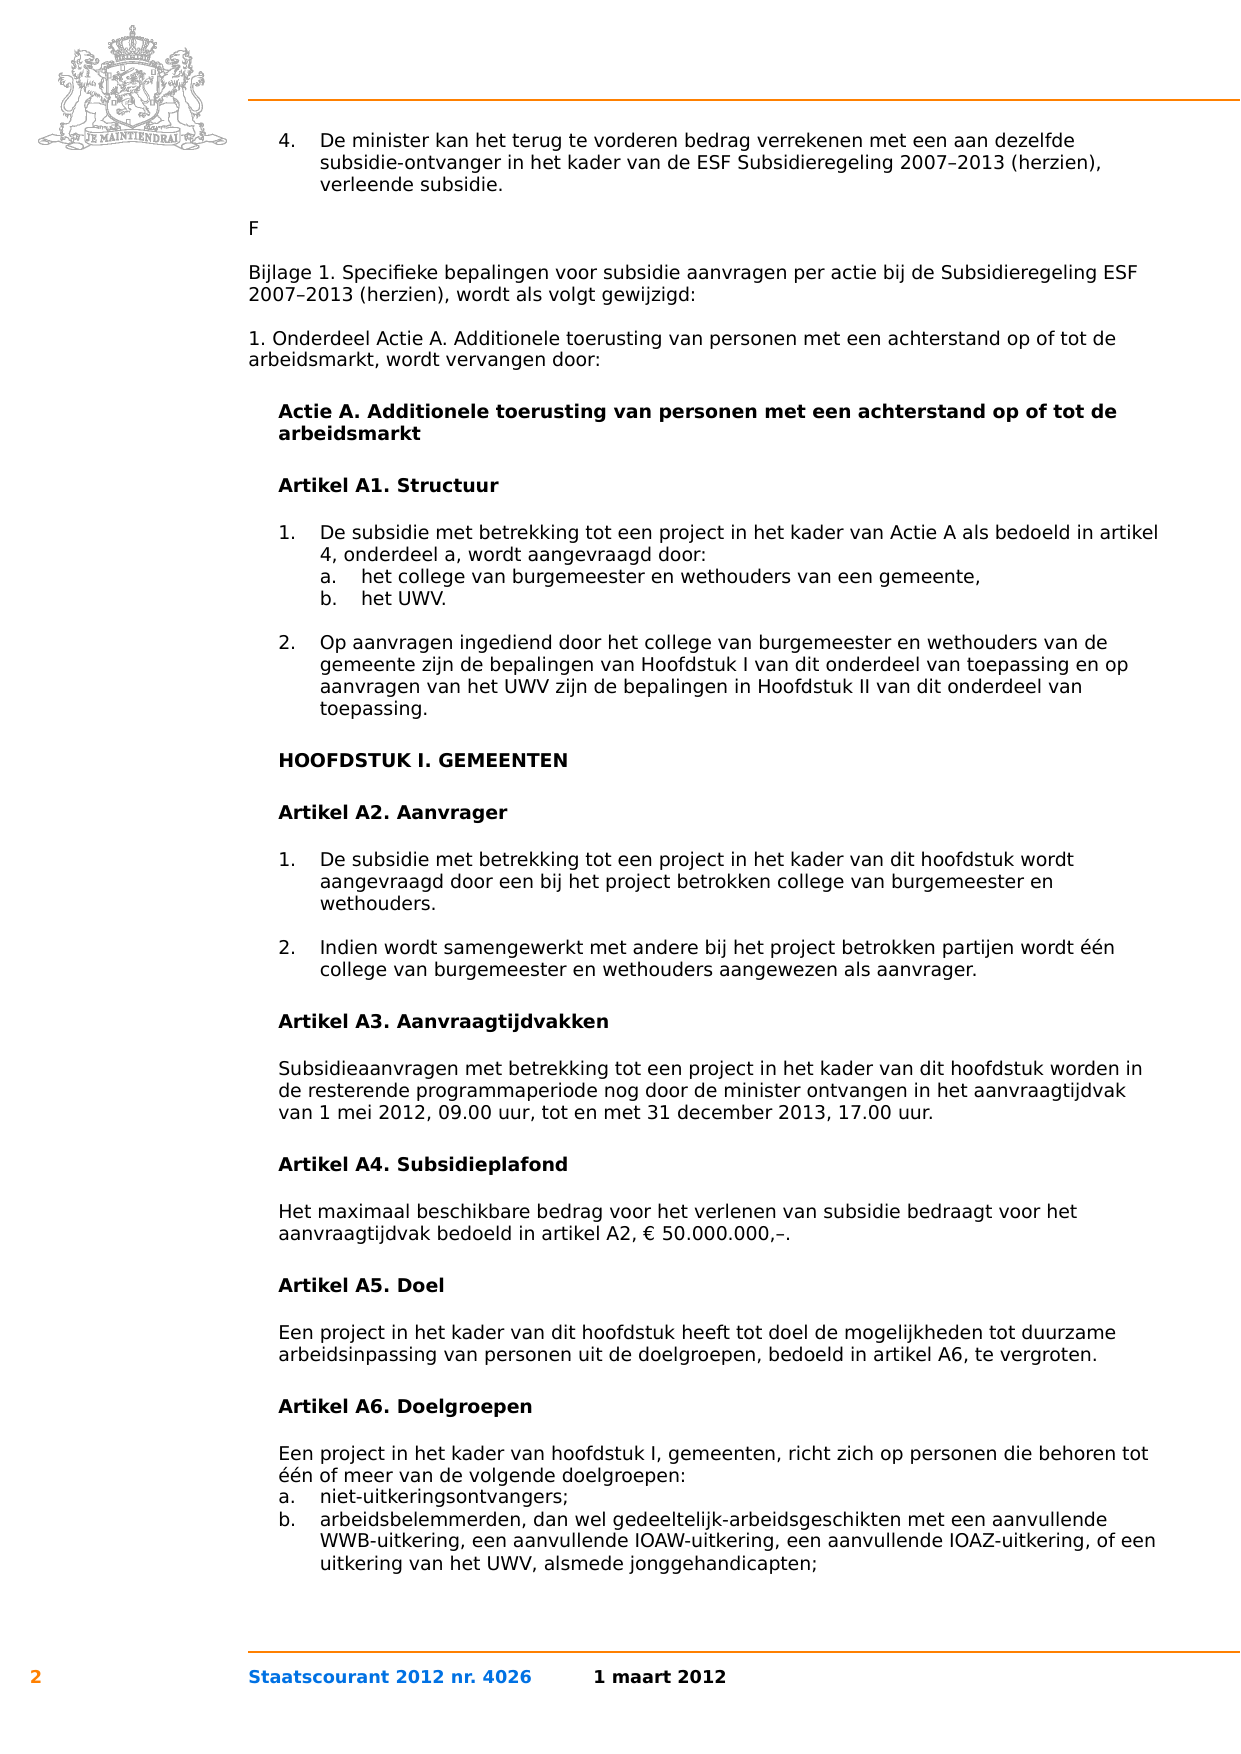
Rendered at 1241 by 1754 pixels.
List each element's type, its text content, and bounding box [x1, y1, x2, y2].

text Subsidieaanvragen met betrekking tot een project in het kader van dit hoofdstuk worden in de resterende programmaperiode nog door de minister ontvangen in het aanvraagtijdvak van 1 mei 2012, 09.00 uur, tot en met 31 december 2013, 17.00 uur. [278, 1058, 1163, 1124]
text F [248, 218, 1163, 240]
text 1. Onderdeel Actie A. Additionele toerusting van personen met een achterstand op of tot de arbeidsmarkt, wordt vervangen door: [248, 327, 1163, 371]
text b. het UWV. [319, 588, 1163, 610]
text Een project in het kader van hoofdstuk I, gemeenten, richt zich op personen die behoren tot één of meer van de volgende doelgroepen: [278, 1442, 1163, 1486]
subtitle Artikel A4. Subsidieplafond [278, 1154, 1163, 1176]
text Een project in het kader van dit hoofdstuk heeft tot doel de mogelijkheden tot duurzame arbeidsinpassing van personen uit de doelgroepen, bedoeld in artikel A6, te vergroten. [278, 1322, 1163, 1366]
subtitle Artikel A2. Aanvrager [278, 802, 1163, 824]
text 2. Indien wordt samengewerkt met andere bij het project betrokken partijen wordt één college van burgemeester en wethouders aangewezen als aanvrager. [278, 937, 1163, 981]
subtitle Actie A. Additionele toerusting van personen met een achterstand op of tot de arbeidsmarkt [278, 401, 1163, 445]
text 1. De subsidie met betrekking tot een project in het kader van Actie A als bedoeld in artikel 4, onderdeel a, wordt aangevraagd door: [278, 522, 1163, 566]
text 4. De minister kan het terug te vorderen bedrag verrekenen met een aan dezelfde subsidie-ontvanger in het kader van de ESF Subsidieregeling 2007–2013 (herzien), verleende subsidie. [278, 130, 1163, 196]
text a. het college van burgemeester en wethouders van een gemeente, [319, 566, 1163, 588]
text a. niet-uitkeringsontvangers; [278, 1486, 1163, 1508]
subtitle Artikel A5. Doel [278, 1274, 1163, 1297]
subtitle Artikel A3. Aanvraagtijdvakken [278, 1011, 1163, 1033]
text Het maximaal beschikbare bedrag voor het verlenen van subsidie bedraagt voor het aanvraagtijdvak bedoeld in artikel A2, € 50.000.000,–. [278, 1201, 1163, 1244]
text 2. Op aanvragen ingediend door het college van burgemeester en wethouders van de gemeente zijn de bepalingen van Hoofdstuk I van dit onderdeel van toepassing en op aanvragen van het UWV zijn de bepalingen in Hoofdstuk II van dit onderdeel van toepassing. [278, 632, 1163, 720]
text b. arbeidsbelemmerden, dan wel gedeeltelijk-arbeidsgeschikten met een aanvullende WWB-uitkering, een aanvullende IOAW-uitkering, een aanvullende IOAZ-uitkering, of een uitkering van het UWV, alsmede jonggehandicapten; [278, 1508, 1163, 1574]
subtitle HOOFDSTUK I. GEMEENTEN [278, 750, 1163, 772]
text 1. De subsidie met betrekking tot een project in het kader van dit hoofdstuk wordt aangevraagd door een bij het project betrokken college van burgemeester en wethouders. [278, 849, 1163, 915]
subtitle Artikel A6. Doelgroepen [278, 1396, 1163, 1417]
subtitle Artikel A1. Structuur [278, 475, 1163, 497]
text Bijlage 1. Specifieke bepalingen voor subsidie aanvragen per actie bij de Subsidieregeling ESF 2007–2013 (herzien), wordt als volgt gewijzigd: [248, 262, 1163, 306]
picture [38, 25, 227, 150]
